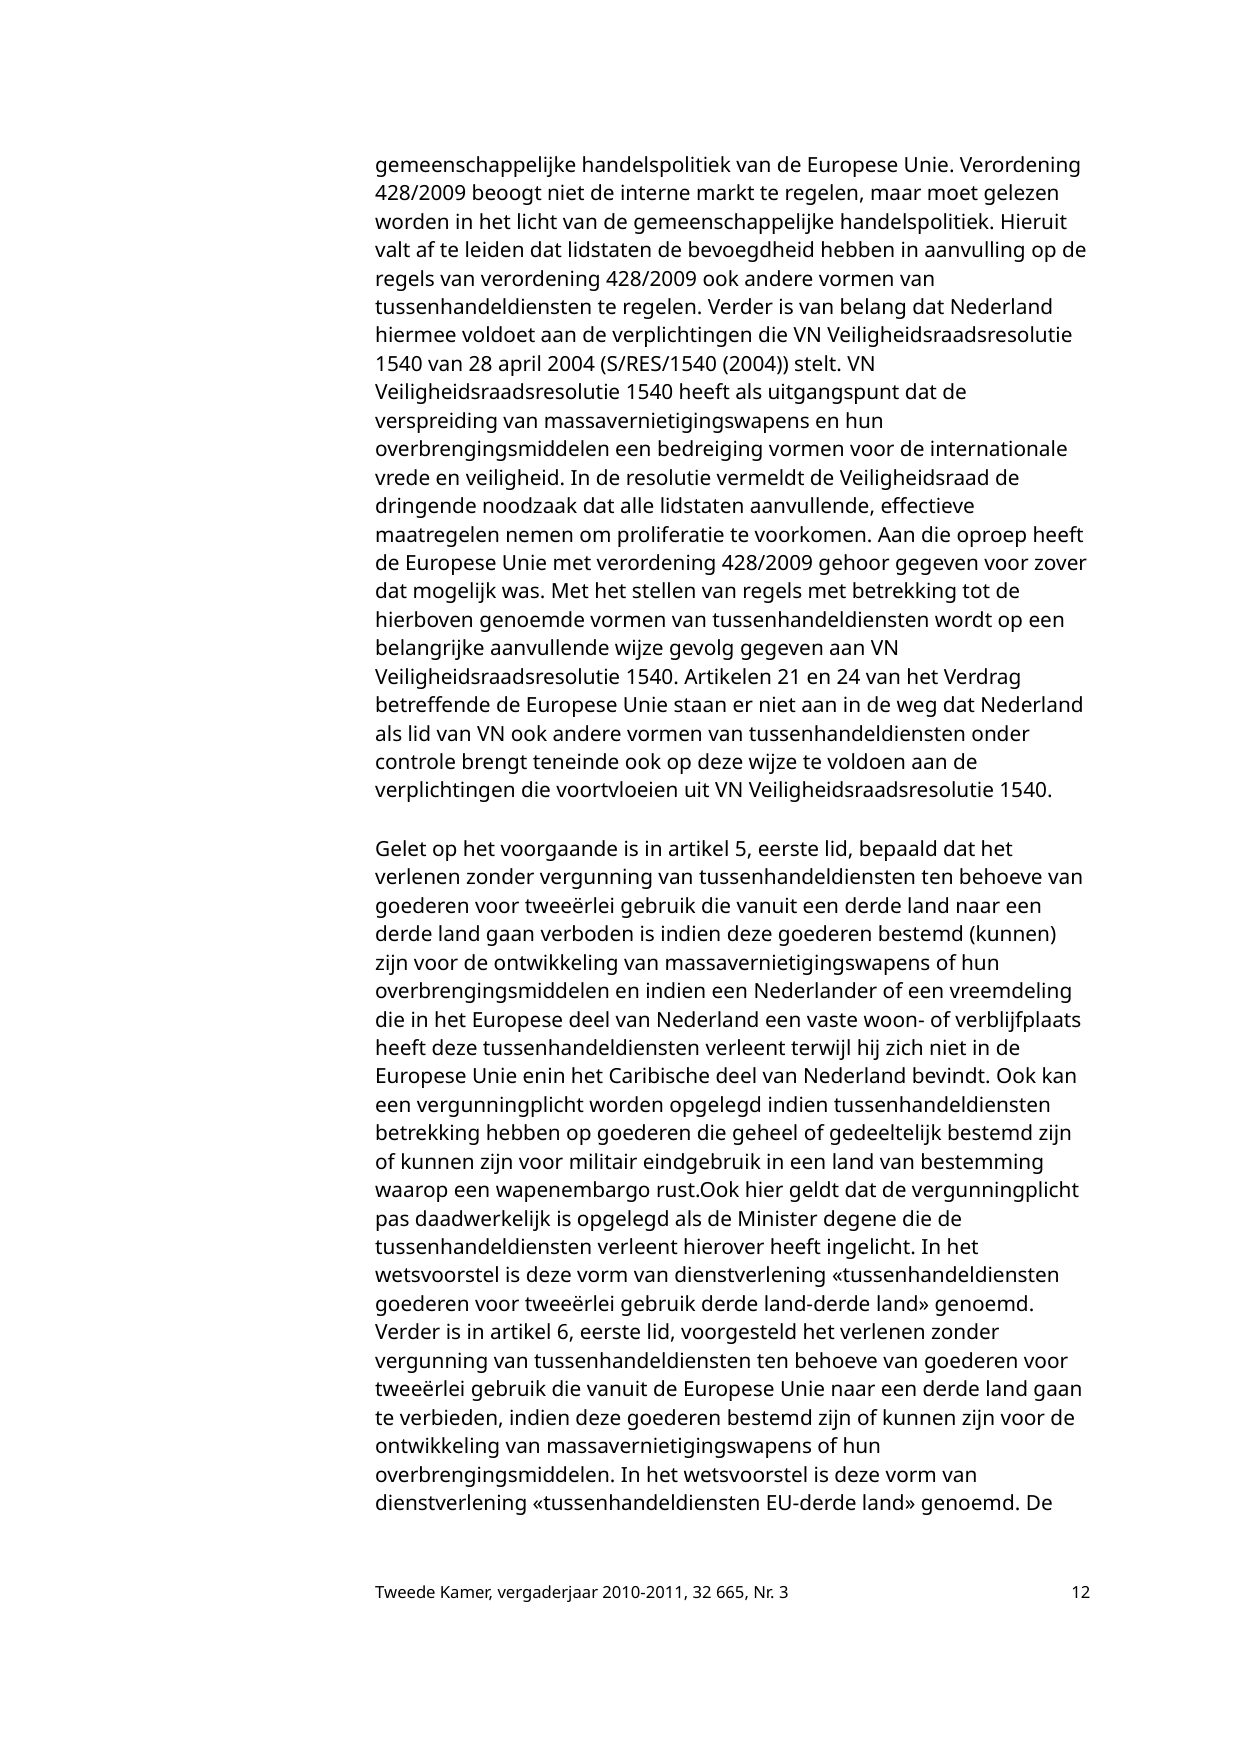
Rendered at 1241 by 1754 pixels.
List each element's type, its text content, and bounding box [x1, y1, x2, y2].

text Gelet op het voorgaande is in artikel 5, eerste lid, bepaald dat het verlenen zonder vergunning van tussenhandeldiensten ten behoeve van goederen voor tweeërlei gebruik die vanuit een derde land naar een derde land gaan verboden is indien deze goederen bestemd (kunnen) zijn voor de ontwikkeling van massavernietigingswapens of hun overbrengingsmiddelen en indien een Nederlander of een vreemdeling die in het Europese deel van Nederland een vaste woon- of verblijfplaats heeft deze tussenhandeldiensten verleent terwijl hij zich niet in de Europese Unie enin het Caribische deel van Nederland bevindt. Ook kan een vergunningplicht worden opgelegd indien tussenhandeldiensten betrekking hebben op goederen die geheel of gedeeltelijk bestemd zijn of kunnen zijn voor militair eindgebruik in een land van bestemming waarop een wapenembargo rust.Ook hier geldt dat de vergunningplicht pas daadwerkelijk is opgelegd als de Minister degene die de tussenhandeldiensten verleent hierover heeft ingelicht. In het wetsvoorstel is deze vorm van dienstverlening «tussenhandeldiensten goederen voor tweeërlei gebruik derde land-derde land» genoemd. [375, 834, 1090, 1317]
text gemeenschappelijke handelspolitiek van de Europese Unie. Verordening 428/2009 beoogt niet de interne markt te regelen, maar moet gelezen worden in het licht van de gemeenschappelijke handelspolitiek. Hieruit valt af te leiden dat lidstaten de bevoegdheid hebben in aanvulling op de regels van verordening 428/2009 ook andere vormen van tussenhandeldiensten te regelen. Verder is van belang dat Nederland hiermee voldoet aan de verplichtingen die VN Veiligheidsraadsresolutie 1540 van 28 april 2004 (S/RES/1540 (2004)) stelt. VN Veiligheidsraadsresolutie 1540 heeft als uitgangspunt dat de verspreiding van massavernietigingswapens en hun overbrengingsmiddelen een bedreiging vormen voor de internationale vrede en veiligheid. In de resolutie vermeldt de Veiligheidsraad de dringende noodzaak dat alle lidstaten aanvullende, effectieve maatregelen nemen om proliferatie te voorkomen. Aan die oproep heeft de Europese Unie met verordening 428/2009 gehoor gegeven voor zover dat mogelijk was. Met het stellen van regels met betrekking tot de hierboven genoemde vormen van tussenhandeldiensten wordt op een belangrijke aanvullende wijze gevolg gegeven aan VN Veiligheidsraadsresolutie 1540. Artikelen 21 en 24 van het Verdrag betreffende de Europese Unie staan er niet aan in de weg dat Nederland als lid van VN ook andere vormen van tussenhandeldiensten onder controle brengt teneinde ook op deze wijze te voldoen aan de verplichtingen die voortvloeien uit VN Veiligheidsraadsresolutie 1540. [375, 150, 1090, 804]
text Verder is in artikel 6, eerste lid, voorgesteld het verlenen zonder vergunning van tussenhandeldiensten ten behoeve van goederen voor tweeërlei gebruik die vanuit de Europese Unie naar een derde land gaan te verbieden, indien deze goederen bestemd zijn of kunnen zijn voor de ontwikkeling van massavernietigingswapens of hun overbrengingsmiddelen. In het wetsvoorstel is deze vorm van dienstverlening «tussenhandeldiensten EU-derde land» genoemd. De [375, 1317, 1090, 1517]
